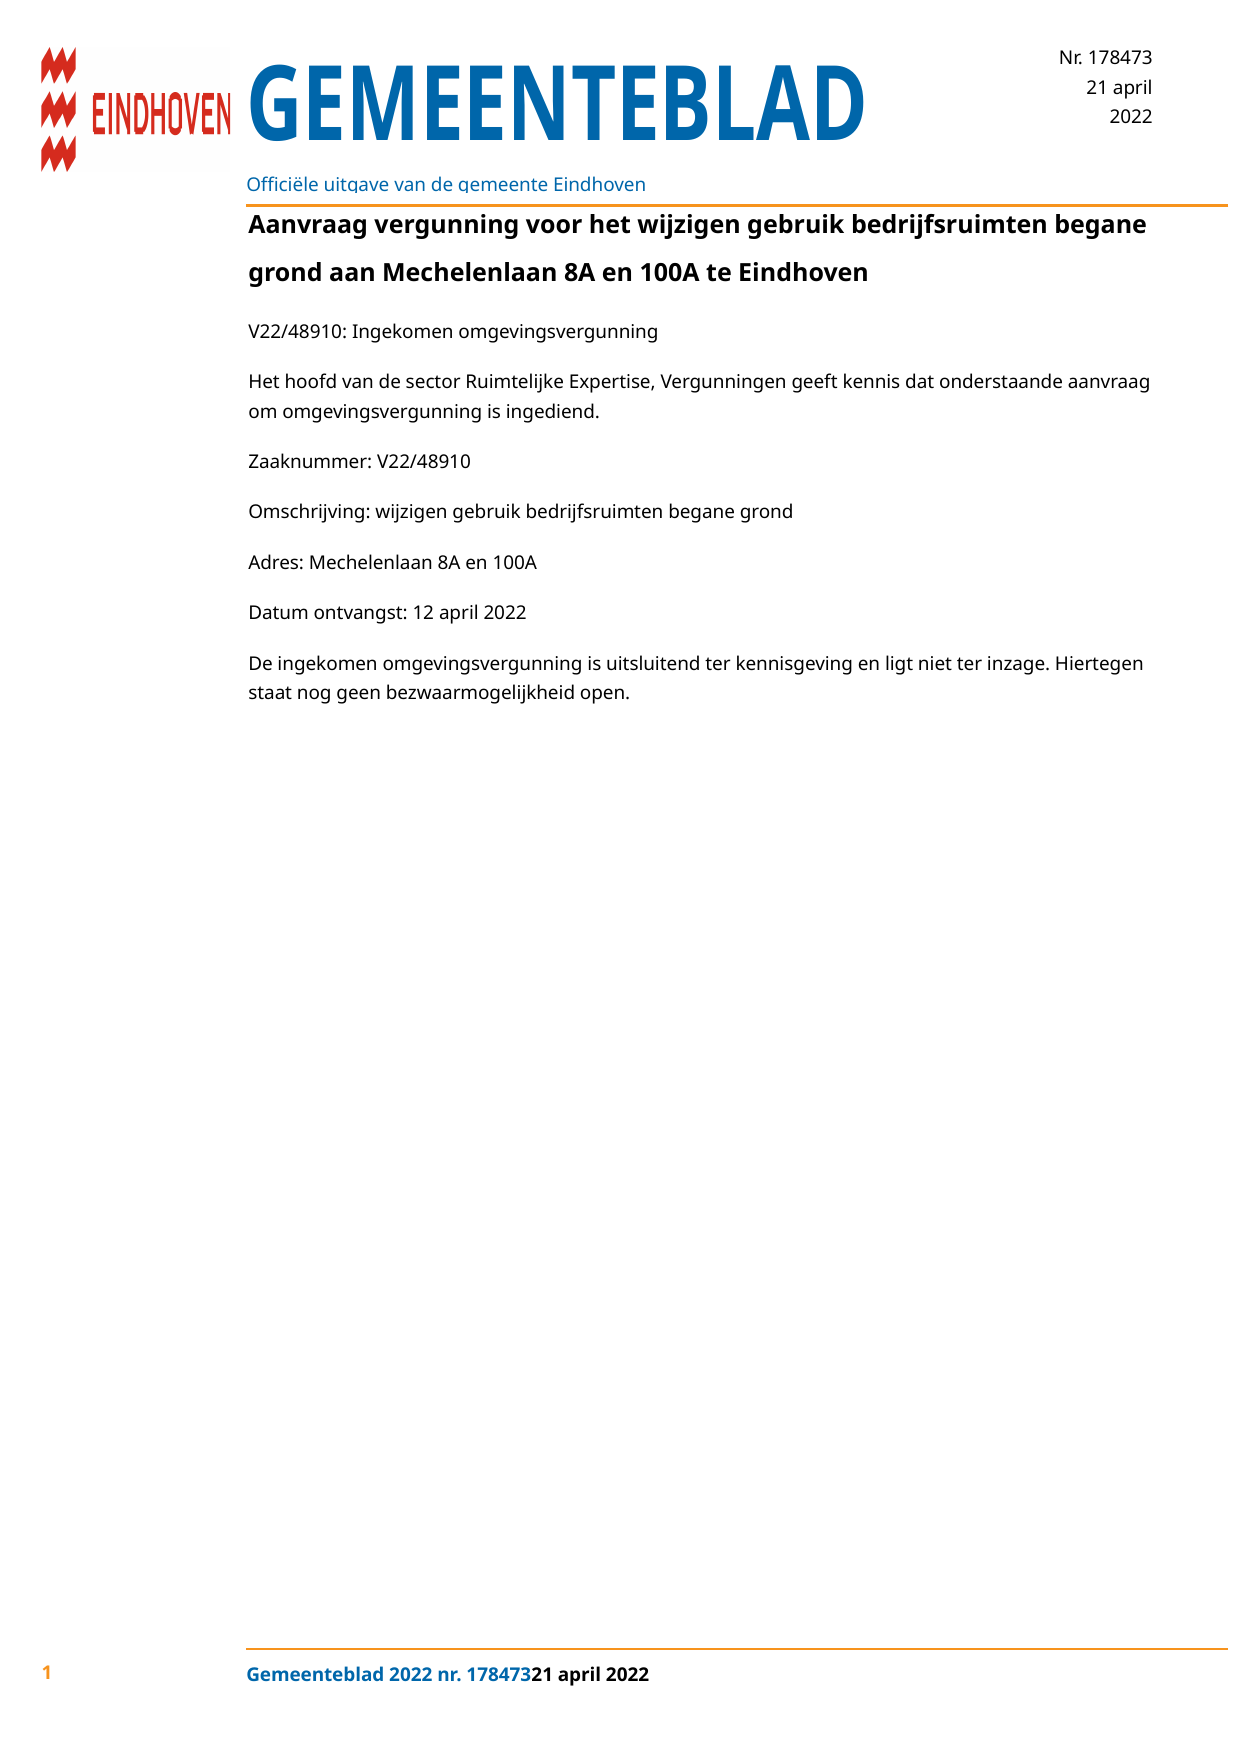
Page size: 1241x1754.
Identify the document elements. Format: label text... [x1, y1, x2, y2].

text De ingekomen omgevingsvergunning is uitsluitend ter kennisgeving en ligt niet ter inzage. Hiertegen staat nog geen bezwaarmogelijkheid open. [248, 650, 1152, 705]
text Omschrijving: wijzigen gebruik bedrijfsruimten begane grond [248, 499, 1152, 524]
text Zaaknummer: V22/48910 [248, 448, 1152, 474]
text Adres: Mechelenlaan 8A en 100A [248, 549, 1152, 575]
text Het hoofd van de sector Ruimtelijke Expertise, Vergunningen geeft kennis dat onderstaande aanvraag om omgevingsvergunning is ingediend. [248, 368, 1152, 424]
text Aanvraag vergunning voor het wijzigen gebruik bedrijfsruimten begane grond aan Mechelenlaan 8A en 100A te Eindhoven [248, 207, 1152, 288]
text V22/48910: Ingekomen omgevingsvergunning [248, 318, 1152, 344]
picture [41, 47, 231, 172]
text Datum ontvangst: 12 april 2022 [248, 599, 1152, 625]
